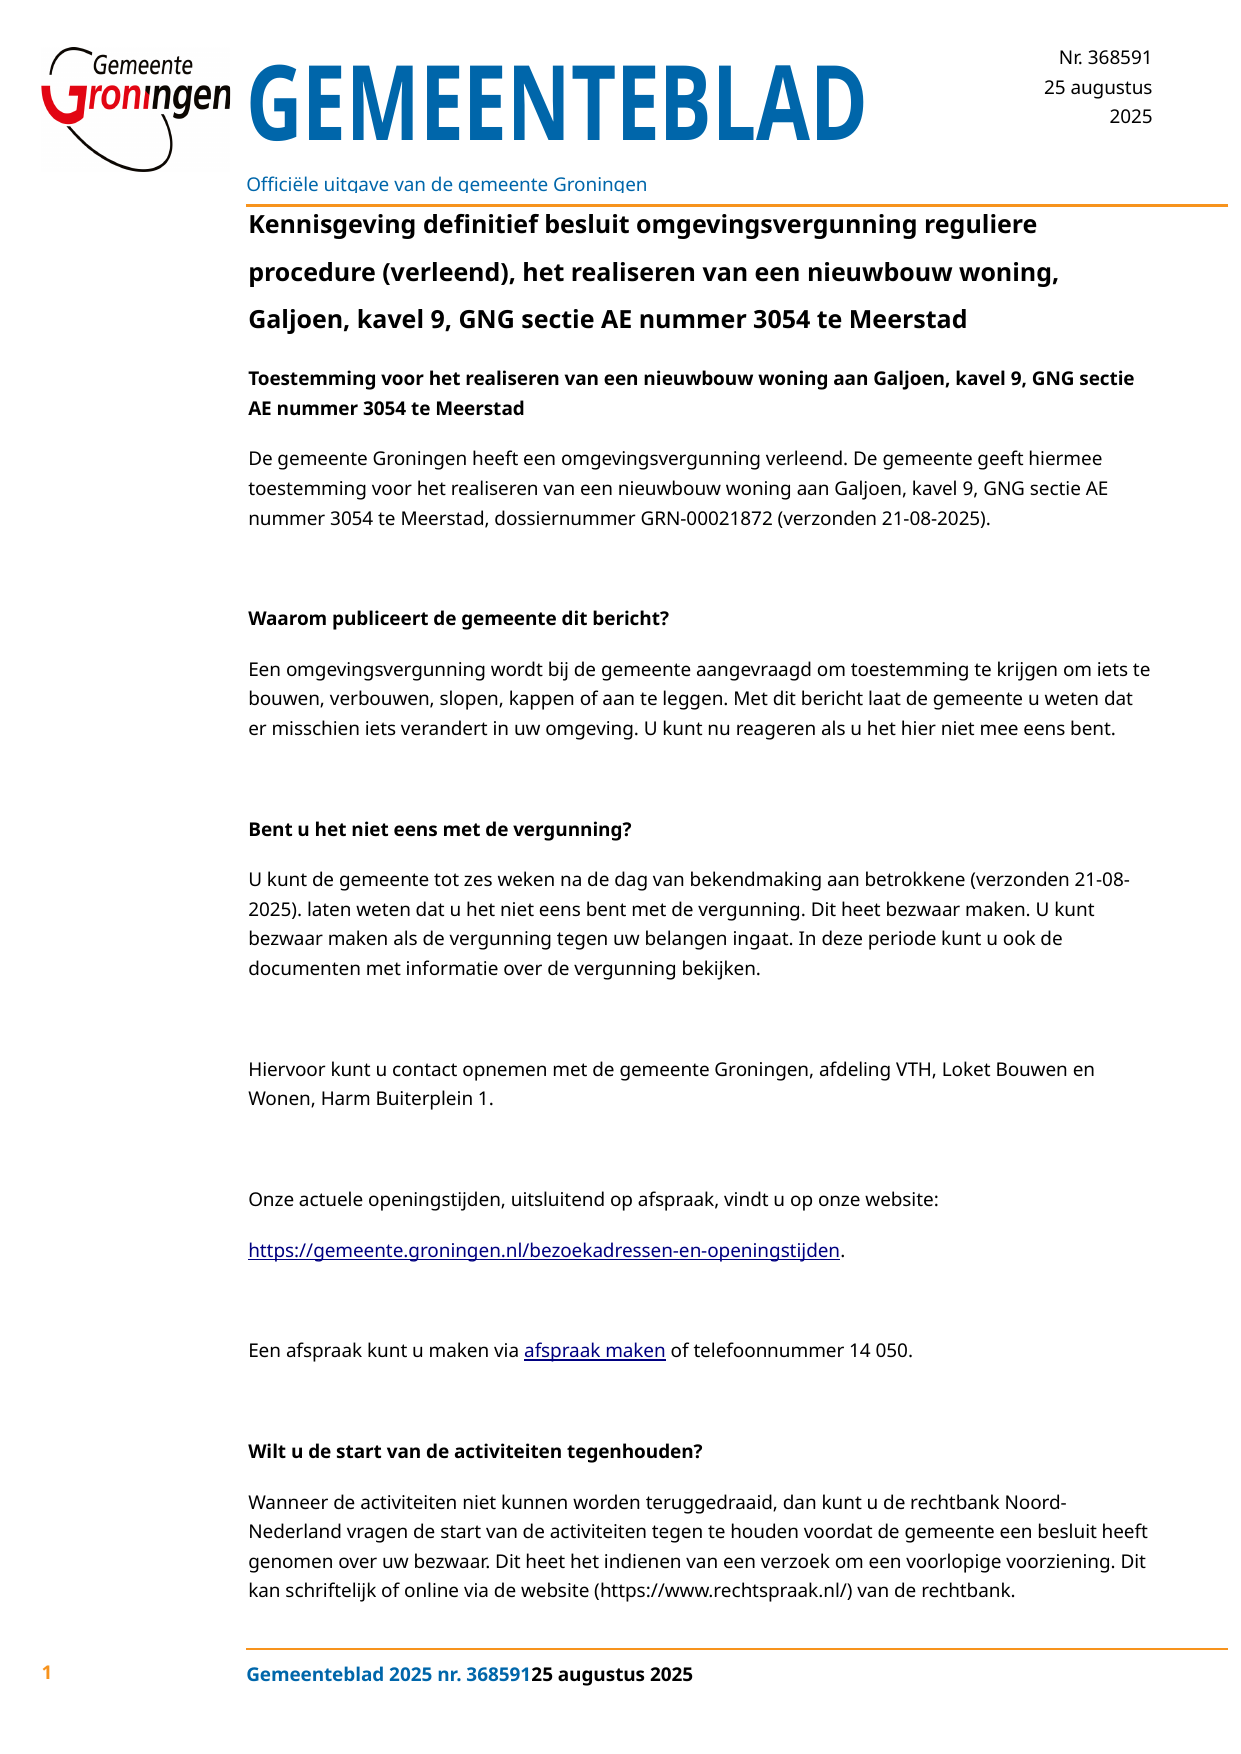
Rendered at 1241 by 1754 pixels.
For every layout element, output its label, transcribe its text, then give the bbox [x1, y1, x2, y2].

picture [41, 47, 231, 172]
text Waarom publiceert de gemeente dit bericht? [248, 606, 1152, 631]
text Een omgevingsvergunning wordt bij de gemeente aangevraagd om toestemming te krijgen om iets te bouwen, verbouwen, slopen, kappen of aan te leggen. Met dit bericht laat de gemeente u weten dat er misschien iets verandert in uw omgeving. U kunt nu reageren als u het hier niet mee eens bent. [248, 656, 1152, 741]
text https://gemeente.groningen.nl/bezoekadressen-en-openingstijden. [248, 1237, 1152, 1262]
text Wanneer de activiteiten niet kunnen worden teruggedraaid, dan kunt u de rechtbank Noord-Nederland vragen de start van de activiteiten tegen te houden voordat de gemeente een besluit heeft genomen over uw bezwaar. Dit heet het indienen van een verzoek om een voorlopige voorziening. Dit kan schriftelijk of online via de website (https://www.rechtspraak.nl/) van de rechtbank. [248, 1489, 1152, 1603]
text De gemeente Groningen heeft een omgevingsvergunning verleend. De gemeente geeft hiermee toestemming voor het realiseren van een nieuwbouw woning aan Galjoen, kavel 9, GNG sectie AE nummer 3054 te Meerstad, dossiernummer GRN-00021872 (verzonden 21-08-2025). [248, 446, 1152, 530]
text Een afspraak kunt u maken via afspraak maken of telefoonnummer 14 050. [248, 1338, 1152, 1363]
text Onze actuele openingstijden, uitsluitend op afspraak, vindt u op onze website: [248, 1186, 1152, 1212]
text Kennisgeving definitief besluit omgevingsvergunning reguliere procedure (verleend), het realiseren van een nieuwbouw woning, Galjoen, kavel 9, GNG sectie AE nummer 3054 te Meerstad [248, 207, 1152, 336]
text Hiervoor kunt u contact opnemen met de gemeente Groningen, afdeling VTH, Loket Bouwen en Wonen, Harm Buiterplein 1. [248, 1056, 1152, 1111]
text Bent u het niet eens met de vergunning? [248, 816, 1152, 842]
text U kunt de gemeente tot zes weken na de dag van bekendmaking aan betrokkene (verzonden 21-08-2025). laten weten dat u het niet eens bent met de vergunning. Dit heet bezwaar maken. U kunt bezwaar maken als de vergunning tegen uw belangen ingaat. In deze periode kunt u ook de documenten met informatie over de vergunning bekijken. [248, 866, 1152, 981]
text Toestemming voor het realiseren van een nieuwbouw woning aan Galjoen, kavel 9, GNG sectie AE nummer 3054 te Meerstad [248, 366, 1152, 421]
text Wilt u de start van de activiteiten tegenhouden? [248, 1438, 1152, 1464]
